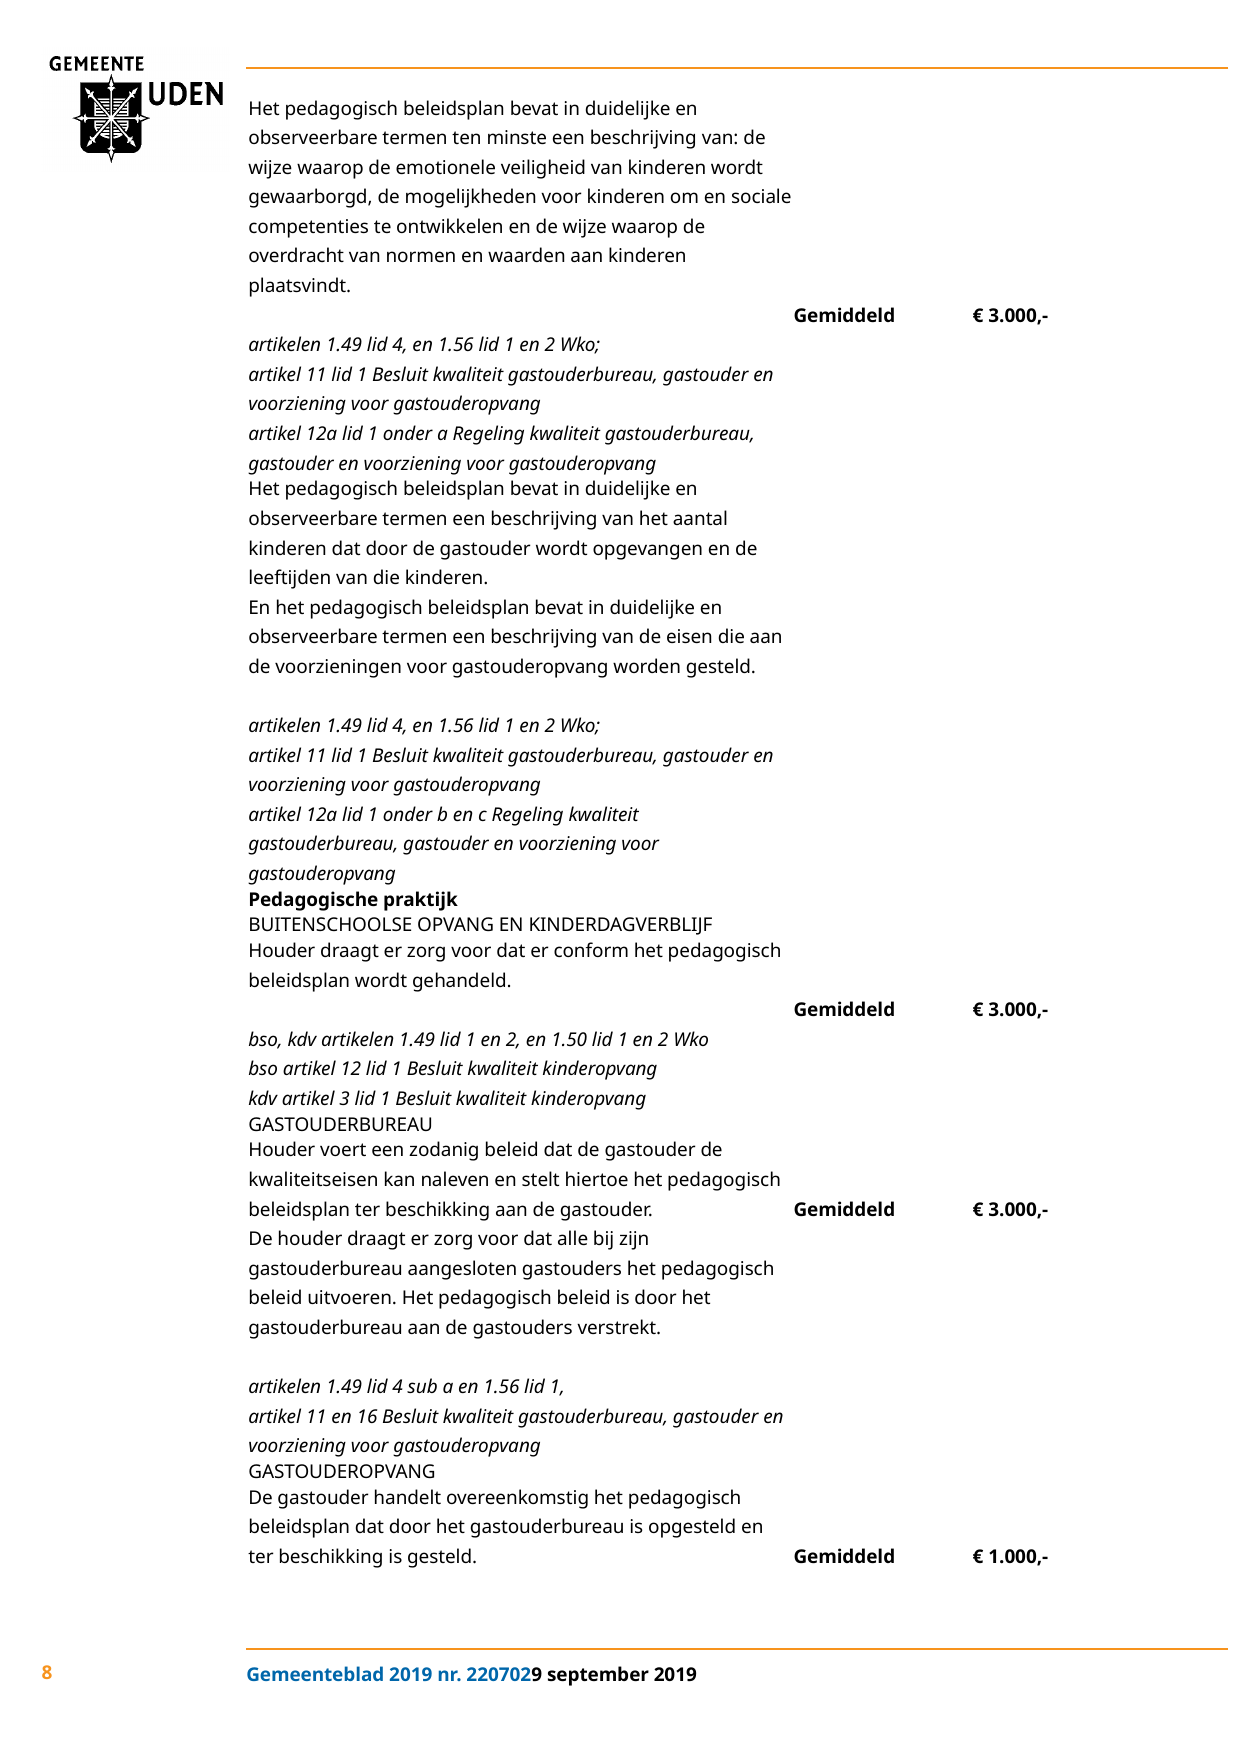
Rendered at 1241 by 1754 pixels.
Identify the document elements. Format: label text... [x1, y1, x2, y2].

table_cell Het pedagogisch beleidsplan bevat in duidelijke en observeerbare termen ten minste een beschrijving van: de wijze waarop de emotionele veiligheid van kinderen wordt gewaarborgd, de mogelijkheden voor kinderen om en sociale competenties te ontwikkelen en de wijze waarop de overdracht van normen en waarden aan kinderen plaatsvindt. artikelen 1.49 lid 4, en 1.56 lid 1 en 2 Wko; artikel 11 lid 1 Besluit kwaliteit gastouderbureau, gastouder en voorziening voor gastouderopvang artikel 12a lid 1 onder a Regeling kwaliteit gastouderbureau, gastouder en voorziening voor gastouderopvang [248, 95, 793, 476]
table_cell Het pedagogisch beleidsplan bevat in duidelijke en observeerbare termen een beschrijving van het aantal kinderen dat door de gastouder wordt opgevangen en de leeftijden van die kinderen. En het pedagogisch beleidsplan bevat in duidelijke en observeerbare termen een beschrijving van de eisen die aan de voorzieningen voor gastouderopvang worden gesteld. artikelen 1.49 lid 4, en 1.56 lid 1 en 2 Wko; artikel 11 lid 1 Besluit kwaliteit gastouderbureau, gastouder en voorziening voor gastouderopvang artikel 12a lid 1 onder b en c Regeling kwaliteit gastouderbureau, gastouder en voorziening voor gastouderopvang [248, 476, 793, 886]
table_cell € 3.000,- [973, 937, 1152, 1111]
table_cell BUITENSCHOOLSE OPVANG EN KINDERDAGVERBLIJF [248, 912, 1152, 937]
table_cell € 3.000,- [973, 1137, 1152, 1458]
table_cell Gemiddeld [793, 1484, 972, 1598]
table_cell € 1.000,- [973, 1484, 1152, 1598]
table_cell Gemiddeld [793, 1137, 972, 1458]
table_cell Gemiddeld [793, 937, 972, 1111]
table_cell Houder draagt er zorg voor dat er conform het pedagogisch beleidsplan wordt gehandeld. bso, kdv artikelen 1.49 lid 1 en 2, en 1.50 lid 1 en 2 Wko bso artikel 12 lid 1 Besluit kwaliteit kinderopvang kdv artikel 3 lid 1 Besluit kwaliteit kinderopvang [248, 937, 793, 1111]
table_cell GASTOUDEROPVANG [248, 1458, 1152, 1484]
table_cell Gemiddeld [793, 95, 972, 886]
picture [41, 47, 231, 172]
table_cell GASTOUDERBUREAU [248, 1111, 1152, 1137]
table_cell € 3.000,- [973, 95, 1152, 886]
table_cell Pedagogische praktijk [248, 886, 1152, 912]
table_cell Houder voert een zodanig beleid dat de gastouder de kwaliteitseisen kan naleven en stelt hiertoe het pedagogisch beleidsplan ter beschikking aan de gastouder. De houder draagt er zorg voor dat alle bij zijn gastouderbureau aangesloten gastouders het pedagogisch beleid uitvoeren. Het pedagogisch beleid is door het gastouderbureau aan de gastouders verstrekt. artikelen 1.49 lid 4 sub a en 1.56 lid 1, artikel 11 en 16 Besluit kwaliteit gastouderbureau, gastouder en voorziening voor gastouderopvang [248, 1137, 793, 1458]
table_cell De gastouder handelt overeenkomstig het pedagogisch beleidsplan dat door het gastouderbureau is opgesteld en ter beschikking is gesteld. [248, 1484, 793, 1598]
